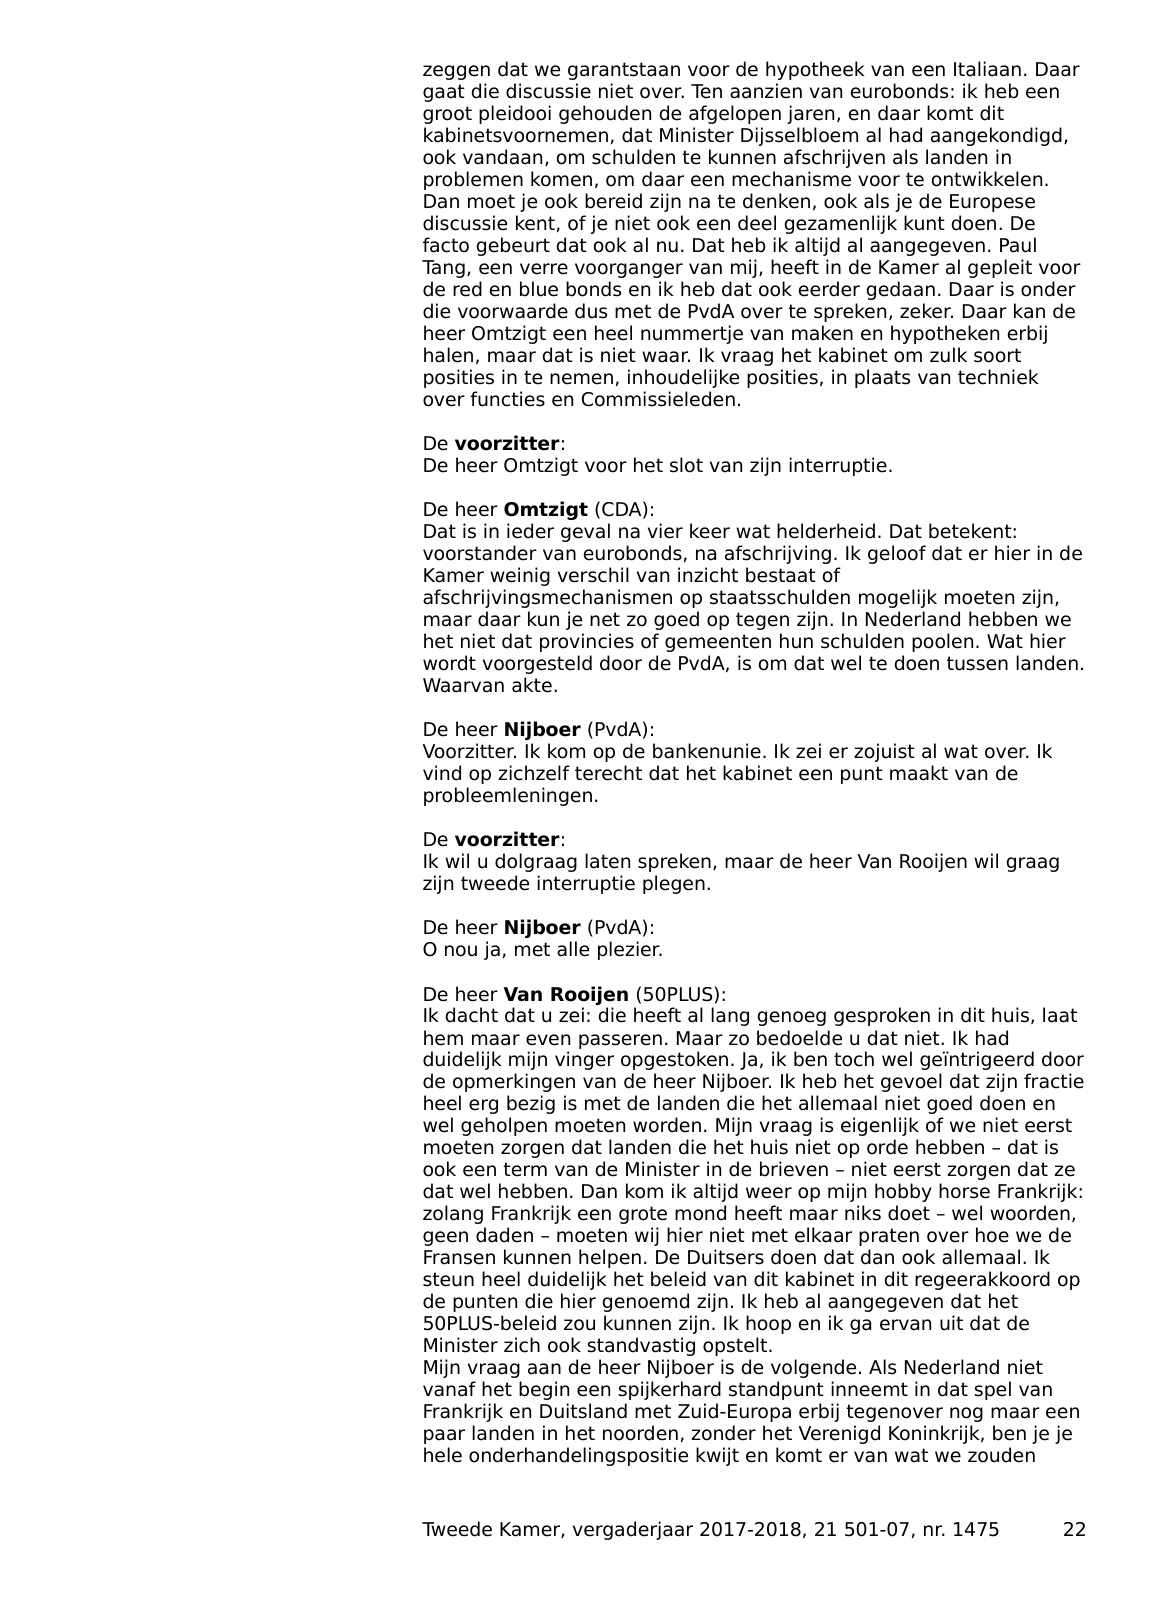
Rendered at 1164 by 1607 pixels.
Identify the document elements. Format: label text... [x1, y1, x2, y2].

text zeggen dat we garantstaan voor de hypotheek van een Italiaan. Daar gaat die discussie niet over. Ten aanzien van eurobonds: ik heb een groot pleidooi gehouden de afgelopen jaren, en daar komt dit kabinetsvoornemen, dat Minister Dijsselbloem al had aangekondigd, ook vandaan, om schulden te kunnen afschrijven als landen in problemen komen, om daar een mechanisme voor te ontwikkelen. Dan moet je ook bereid zijn na te denken, ook als je de Europese discussie kent, of je niet ook een deel gezamenlijk kunt doen. De facto gebeurt dat ook al nu. Dat heb ik altijd al aangegeven. Paul Tang, een verre voorganger van mij, heeft in de Kamer al gepleit voor de red en blue bonds en ik heb dat ook eerder gedaan. Daar is onder die voorwaarde dus met de PvdA over te spreken, zeker. Daar kan de heer Omtzigt een heel nummertje van maken en hypotheken erbij halen, maar dat is niet waar. Ik vraag het kabinet om zulk soort posities in te nemen, inhoudelijke posities, in plaats van techniek over functies en Commissieleden. [422, 59, 1087, 411]
text Dat is in ieder geval na vier keer wat helderheid. Dat betekent: voorstander van eurobonds, na afschrijving. Ik geloof dat er hier in de Kamer weinig verschil van inzicht bestaat of afschrijvingsmechanismen op staatsschulden mogelijk moeten zijn, maar daar kun je net zo goed op tegen zijn. In Nederland hebben we het niet dat provincies of gemeenten hun schulden poolen. Wat hier wordt voorgesteld door de PvdA, is om dat wel te doen tussen landen. Waarvan akte. [422, 521, 1087, 697]
text De heer Omtzigt voor het slot van zijn interruptie. [422, 455, 1087, 477]
text De heer Nijboer (PvdA): [422, 719, 1087, 741]
text Ik dacht dat u zei: die heeft al lang genoeg gesproken in dit huis, laat hem maar even passeren. Maar zo bedoelde u dat niet. Ik had duidelijk mijn vinger opgestoken. Ja, ik ben toch wel geïntrigeerd door de opmerkingen van de heer Nijboer. Ik heb het gevoel dat zijn fractie heel erg bezig is met de landen die het allemaal niet goed doen en wel geholpen moeten worden. Mijn vraag is eigenlijk of we niet eerst moeten zorgen dat landen die het huis niet op orde hebben – dat is ook een term van de Minister in de brieven – niet eerst zorgen dat ze dat wel hebben. Dan kom ik altijd weer op mijn hobby horse Frankrijk: zolang Frankrijk een grote mond heeft maar niks doet – wel woorden, geen daden – moeten wij hier niet met elkaar praten over hoe we de Fransen kunnen helpen. De Duitsers doen dat dan ook allemaal. Ik steun heel duidelijk het beleid van dit kabinet in dit regeerakkoord op de punten die hier genoemd zijn. Ik heb al aangegeven dat het 50PLUS-beleid zou kunnen zijn. Ik hoop en ik ga ervan uit dat de Minister zich ook standvastig opstelt. [422, 1005, 1087, 1357]
text O nou ja, met alle plezier. [422, 939, 1087, 961]
text De heer Van Rooijen (50PLUS): [422, 983, 1087, 1005]
text Voorzitter. Ik kom op de bankenunie. Ik zei er zojuist al wat over. Ik vind op zichzelf terecht dat het kabinet een punt maakt van de probleemleningen. [422, 741, 1087, 807]
text De voorzitter: [422, 829, 1087, 851]
text De heer Nijboer (PvdA): [422, 917, 1087, 939]
text De voorzitter: [422, 433, 1087, 455]
text Ik wil u dolgraag laten spreken, maar de heer Van Rooijen wil graag zijn tweede interruptie plegen. [422, 851, 1087, 895]
text Mijn vraag aan de heer Nijboer is de volgende. Als Nederland niet vanaf het begin een spijkerhard standpunt inneemt in dat spel van Frankrijk en Duitsland met Zuid-Europa erbij tegenover nog maar een paar landen in het noorden, zonder het Verenigd Koninkrijk, ben je je hele onderhandelingspositie kwijt en komt er van wat we zouden [422, 1357, 1087, 1467]
text De heer Omtzigt (CDA): [422, 499, 1087, 521]
